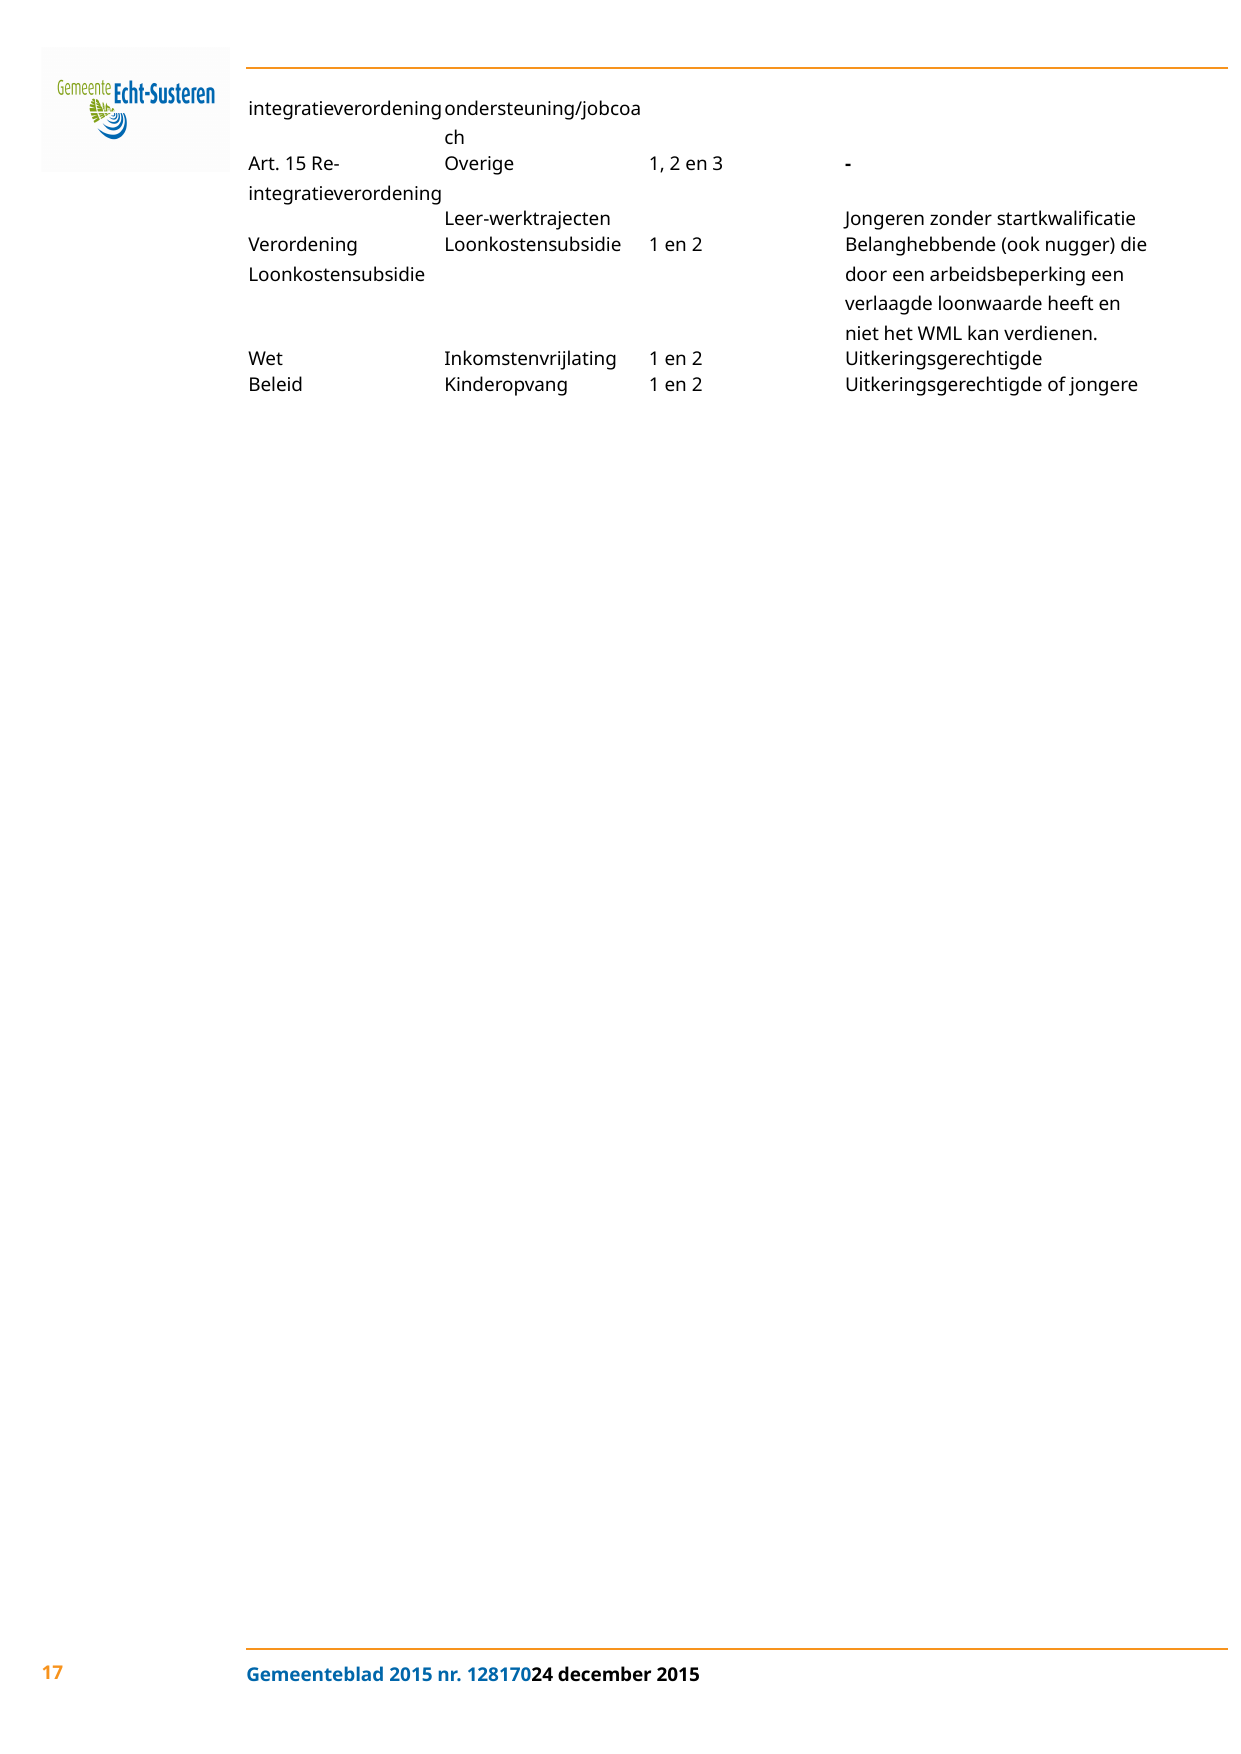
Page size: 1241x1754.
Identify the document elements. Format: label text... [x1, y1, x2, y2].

table_cell 1 en 2 [649, 346, 845, 371]
table_cell [248, 205, 444, 231]
table_cell Loonkostensubsidie [444, 231, 649, 346]
table_cell [649, 95, 845, 150]
table_cell [649, 205, 845, 231]
table_cell [444, 397, 649, 423]
table_cell 1, 2 en 3 [649, 150, 845, 205]
table_cell Jongeren zonder startkwalificatie [845, 205, 1152, 231]
table_cell Wet [248, 346, 444, 371]
table_cell Uitkeringsgerechtigde [845, 346, 1152, 371]
table_cell Overige [444, 150, 649, 205]
table_cell Leer-werktrajecten [444, 205, 649, 231]
table_cell [248, 397, 444, 423]
table_cell Verordening Loonkostensubsidie [248, 231, 444, 346]
table_cell Inkomstenvrijlating [444, 346, 649, 371]
table_cell Kinderopvang [444, 371, 649, 397]
table_cell integratieverordening [248, 95, 444, 150]
table_cell Uitkeringsgerechtigde of jongere [845, 371, 1152, 397]
table_cell [845, 397, 1152, 423]
table_cell 1 en 2 [649, 231, 845, 346]
table_cell Belanghebbende (ook nugger) die door een arbeidsbeperking een verlaagde loonwaarde heeft en niet het WML kan verdienen. [845, 231, 1152, 346]
table_cell [845, 95, 1152, 150]
table_cell Art. 15 Re-integratieverordening [248, 150, 444, 205]
table_cell ondersteuning/jobcoach [444, 95, 649, 150]
table_cell - [845, 150, 1152, 205]
table_cell 1 en 2 [649, 371, 845, 397]
table_cell Beleid [248, 371, 444, 397]
table_cell [649, 397, 845, 423]
picture [41, 47, 231, 172]
